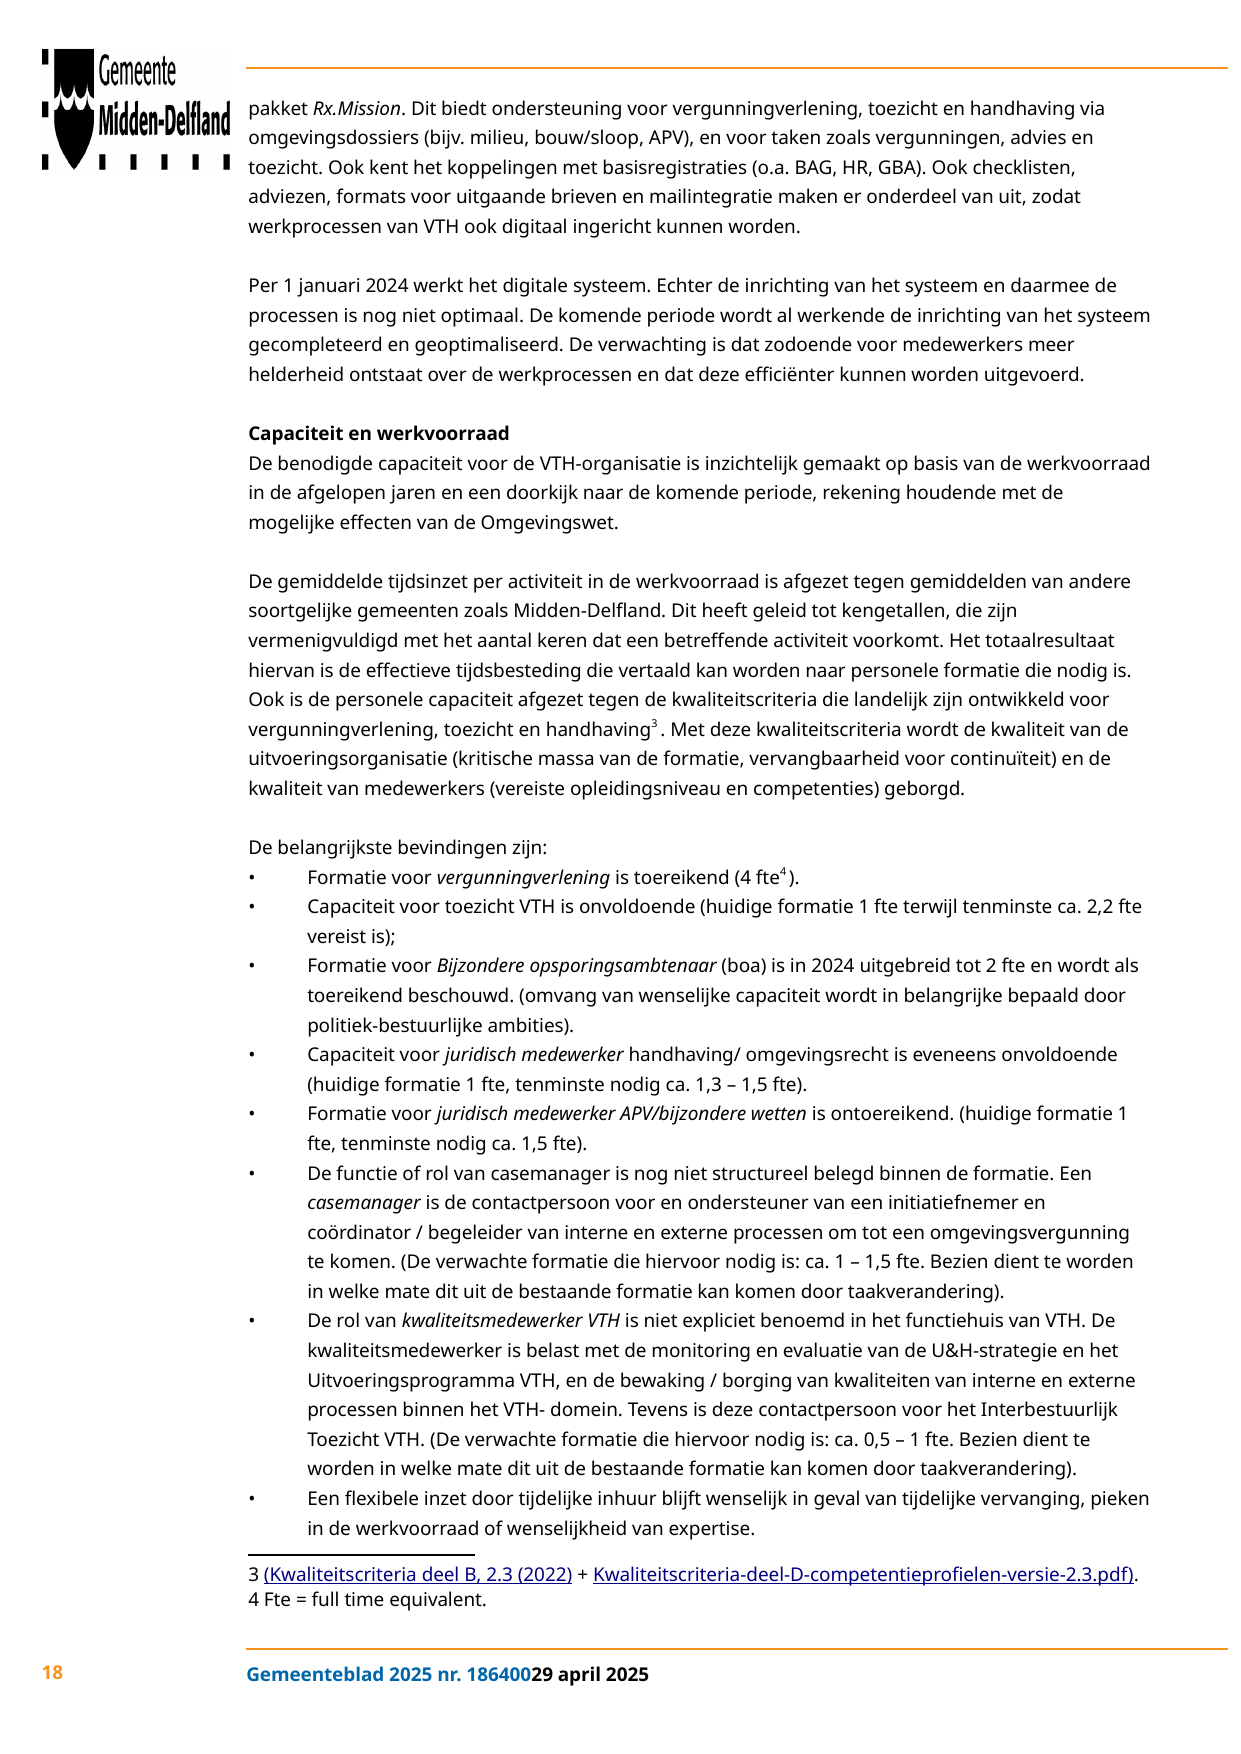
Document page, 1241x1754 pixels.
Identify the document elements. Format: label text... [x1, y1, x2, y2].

text De gemiddelde tijdsinzet per activiteit in de werkvoorraad is afgezet tegen gemiddelden van andere soortgelijke gemeenten zoals Midden-Delfland. Dit heeft geleid tot kengetallen, die zijn vermenigvuldigd met het aantal keren dat een betreffende activiteit voorkomt. Het totaalresultaat hiervan is de effectieve tijdsbesteding die vertaald kan worden naar personele formatie die nodig is. [248, 568, 1152, 683]
text De benodigde capaciteit voor de VTH-organisatie is inzichtelijk gemaakt op basis van de werkvoorraad in de afgelopen jaren en een doorkijk naar de komende periode, rekening houdende met de mogelijke effecten van de Omgevingswet. [248, 450, 1152, 535]
text Ook is de personele capaciteit afgezet tegen de kwaliteitscriteria die landelijk zijn ontwikkeld voor vergunningverlening, toezicht en handhaving. Met deze kwaliteitscriteria wordt de kwaliteit van de uitvoeringsorganisatie (kritische massa van de formatie, vervangbaarheid voor continuïteit) en de kwaliteit van medewerkers (vereiste opleidingsniveau en competenties) geborgd. [248, 686, 1152, 801]
text Per 1 januari 2024 werkt het digitale systeem. Echter de inrichting van het systeem en daarmee de processen is nog niet optimaal. De komende periode wordt al werkende de inrichting van het systeem gecompleteerd en geoptimaliseerd. De verwachting is dat zodoende voor medewerkers meer helderheid ontstaat over de werkprocessen en dat deze efficiënter kunnen worden uitgevoerd. [248, 272, 1152, 387]
list De functie of rol van casemanager is nog niet structureel belegd binnen de formatie. Een casemanager is de contactpersoon voor en ondersteuner van een initiatiefnemer en coördinator / begeleider van interne en externe processen om tot een omgevingsvergunning te komen. (De verwachte formatie die hiervoor nodig is: ca. 1 – 1,5 fte. Bezien dient te worden in welke mate dit uit de bestaande formatie kan komen door taakverandering). [248, 1160, 1152, 1304]
text De belangrijkste bevindingen zijn: [248, 834, 1152, 860]
list Fte = full time equivalent. [248, 1586, 1152, 1612]
list Formatie voor juridisch medewerker APV/bijzondere wetten is ontoereikend. (huidige formatie 1 fte, tenminste nodig ca. 1,5 fte). [248, 1101, 1152, 1156]
text pakket Rx.Mission. Dit biedt ondersteuning voor vergunningverlening, toezicht en handhaving via omgevingsdossiers (bijv. milieu, bouw/sloop, APV), en voor taken zoals vergunningen, advies en toezicht. Ook kent het koppelingen met basisregistraties (o.a. BAG, HR, GBA). Ook checklisten, adviezen, formats voor uitgaande brieven en mailintegratie maken er onderdeel van uit, zodat werkprocessen van VTH ook digitaal ingericht kunnen worden. [248, 95, 1152, 239]
list Formatie voor Bijzondere opsporingsambtenaar (boa) is in 2024 uitgebreid tot 2 fte en wordt als toereikend beschouwd. (omvang van wenselijke capaciteit wordt in belangrijke bepaald door politiek-bestuurlijke ambities). [248, 953, 1152, 1038]
text (Kwaliteitscriteria deel B, 2.3 (2022) + Kwaliteitscriteria-deel-D-competentieprofielen-versie-2.3.pdf). [248, 1561, 1152, 1586]
list Een flexibele inzet door tijdelijke inhuur blijft wenselijk in geval van tijdelijke vervanging, pieken in de werkvoorraad of wenselijkheid van expertise. [248, 1485, 1152, 1541]
list De rol van kwaliteitsmedewerker VTH is niet expliciet benoemd in het functiehuis van VTH. De kwaliteitsmedewerker is belast met de monitoring en evaluatie van de U&H-strategie en het Uitvoeringsprogramma VTH, en de bewaking / borging van kwaliteiten van interne en externe processen binnen het VTH- domein. Tevens is deze contactpersoon voor het Interbestuurlijk Toezicht VTH. (De verwachte formatie die hiervoor nodig is: ca. 0,5 – 1 fte. Bezien dient te worden in welke mate dit uit de bestaande formatie kan komen door taakverandering). [248, 1308, 1152, 1481]
list Capaciteit voor toezicht VTH is onvoldoende (huidige formatie 1 fte terwijl tenminste ca. 2,2 fte vereist is); [248, 893, 1152, 949]
text Capaciteit en werkvoorraad [248, 420, 1152, 446]
list Capaciteit voor juridisch medewerker handhaving/ omgevingsrecht is eveneens onvoldoende (huidige formatie 1 fte, tenminste nodig ca. 1,3 – 1,5 fte). [248, 1041, 1152, 1097]
list Formatie voor vergunningverlening is toereikend (4 fte). [248, 864, 1152, 890]
picture [41, 47, 231, 172]
